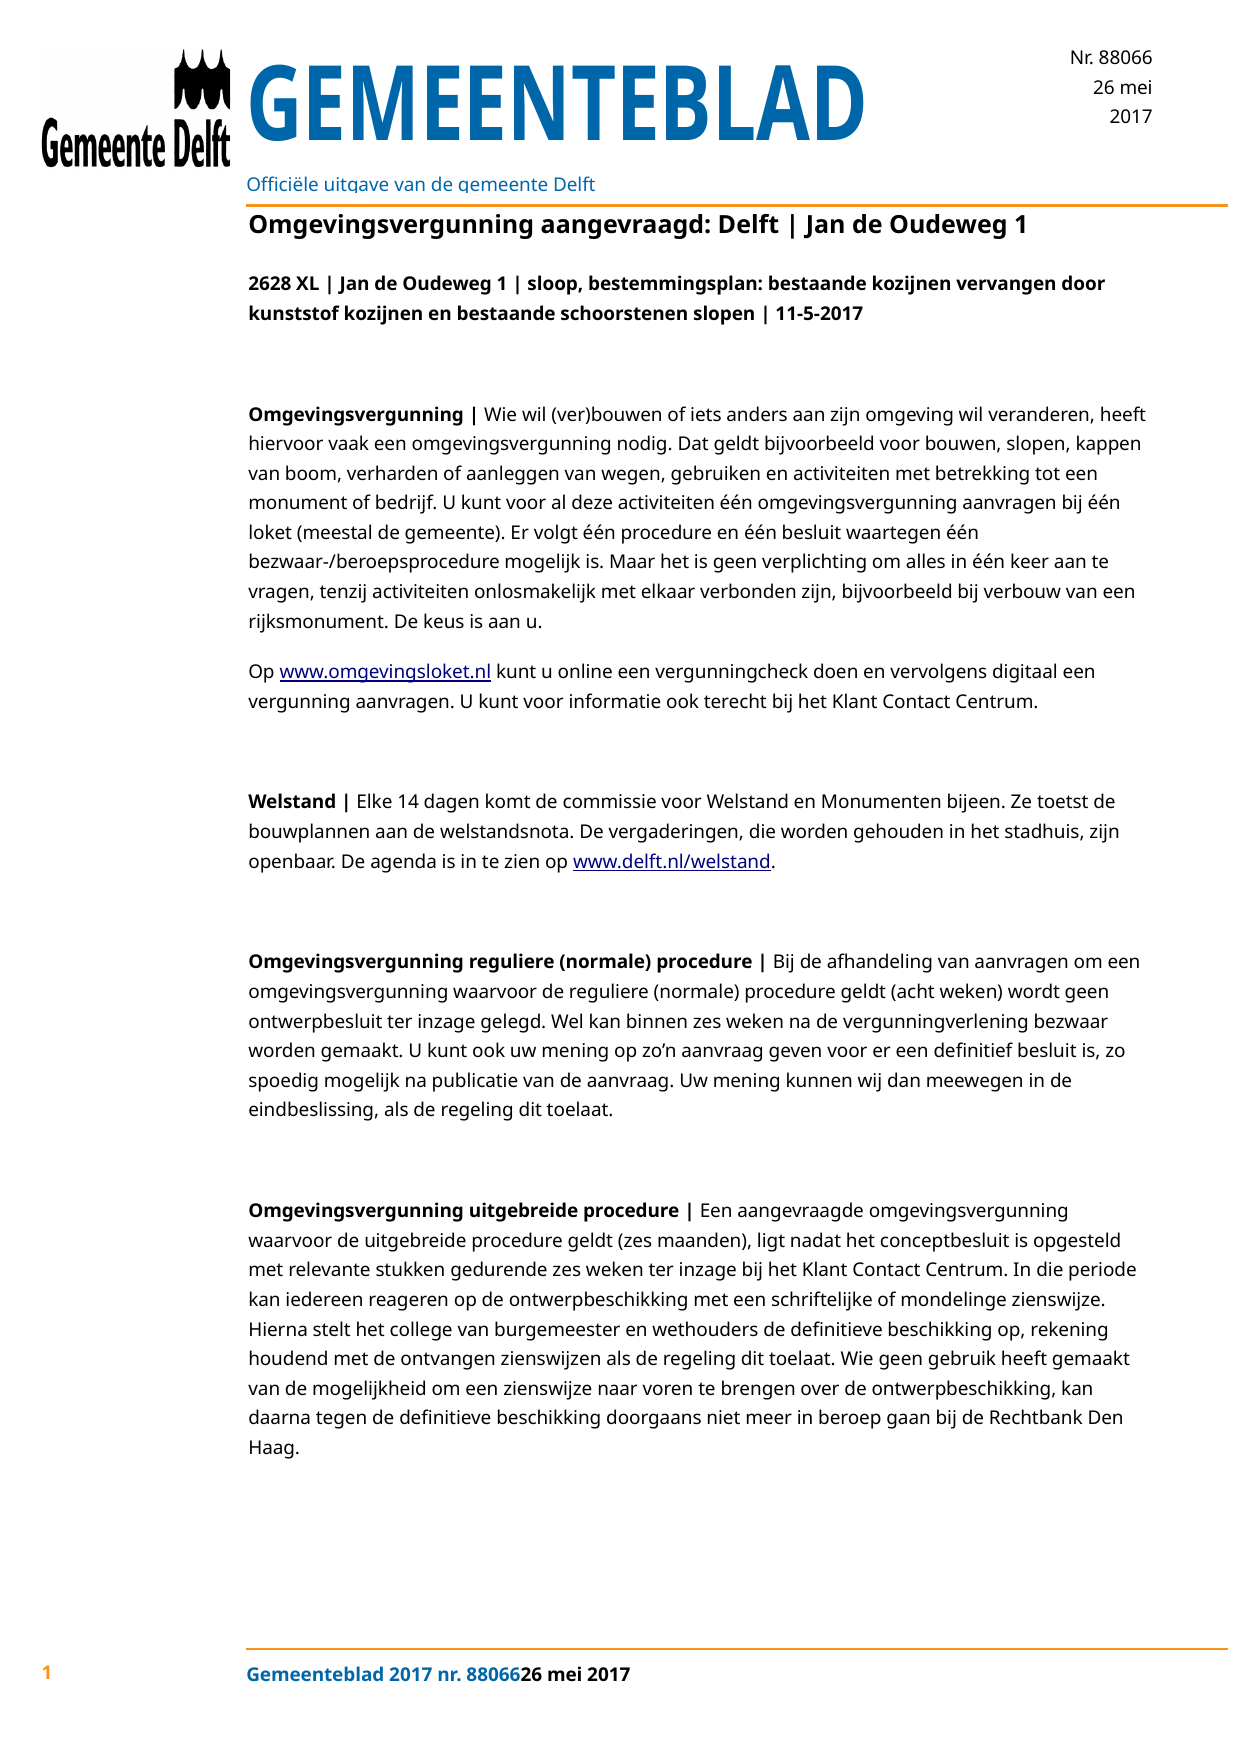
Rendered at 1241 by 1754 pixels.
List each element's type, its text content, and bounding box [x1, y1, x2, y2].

text Omgevingsvergunning reguliere (normale) procedure | Bij de afhandeling van aanvragen om een omgevingsvergunning waarvoor de reguliere (normale) procedure geldt (acht weken) wordt geen ontwerpbesluit ter inzage gelegd. Wel kan binnen zes weken na de vergunningverlening bezwaar worden gemaakt. U kunt ook uw mening op zo’n aanvraag geven voor er een definitief besluit is, zo spoedig mogelijk na publicatie van de aanvraag. Uw mening kunnen wij dan meewegen in de eindbeslissing, als de regeling dit toelaat. [248, 949, 1152, 1122]
text 2628 XL | Jan de Oudeweg 1 | sloop, bestemmingsplan: bestaande kozijnen vervangen door kunststof kozijnen en bestaande schoorstenen slopen | 11-5-2017 [248, 270, 1152, 326]
text Op www.omgevingsloket.nl kunt u online een vergunningcheck doen en vervolgens digitaal een vergunning aanvragen. U kunt voor informatie ook terecht bij het Klant Contact Centrum. [248, 658, 1152, 713]
picture [41, 47, 231, 172]
text Welstand | Elke 14 dagen komt de commissie voor Welstand en Monumenten bijeen. Ze toetst de bouwplannen aan de welstandsnota. De vergaderingen, die worden gehouden in het stadhuis, zijn openbaar. De agenda is in te zien op www.delft.nl/welstand. [248, 789, 1152, 873]
text Omgevingsvergunning | Wie wil (ver)bouwen of iets anders aan zijn omgeving wil veranderen, heeft hiervoor vaak een omgevingsvergunning nodig. Dat geldt bijvoorbeeld voor bouwen, slopen, kappen van boom, verharden of aanleggen van wegen, gebruiken en activiteiten met betrekking tot een monument of bedrijf. U kunt voor al deze activiteiten één omgevingsvergunning aanvragen bij één loket (meestal de gemeente). Er volgt één procedure en één besluit waartegen één bezwaar-/beroepsprocedure mogelijk is. Maar het is geen verplichting om alles in één keer aan te vragen, tenzij activiteiten onlosmakelijk met elkaar verbonden zijn, bijvoorbeeld bij verbouw van een rijksmonument. De keus is aan u. [248, 401, 1152, 633]
text Omgevingsvergunning uitgebreide procedure | Een aangevraagde omgevingsvergunning waarvoor de uitgebreide procedure geldt (zes maanden), ligt nadat het conceptbesluit is opgesteld met relevante stukken gedurende zes weken ter inzage bij het Klant Contact Centrum. In die periode kan iedereen reageren op de ontwerpbeschikking met een schriftelijke of mondelinge zienswijze. Hierna stelt het college van burgemeester en wethouders de definitieve beschikking op, rekening houdend met de ontvangen zienswijzen als de regeling dit toelaat. Wie geen gebruik heeft gemaakt van de mogelijkheid om een zienswijze naar voren te brengen over de ontwerpbeschikking, kan daarna tegen de definitieve beschikking doorgaans niet meer in beroep gaan bij de Rechtbank Den Haag. [248, 1197, 1152, 1460]
text Omgevingsvergunning aangevraagd: Delft | Jan de Oudeweg 1 [248, 207, 1152, 241]
